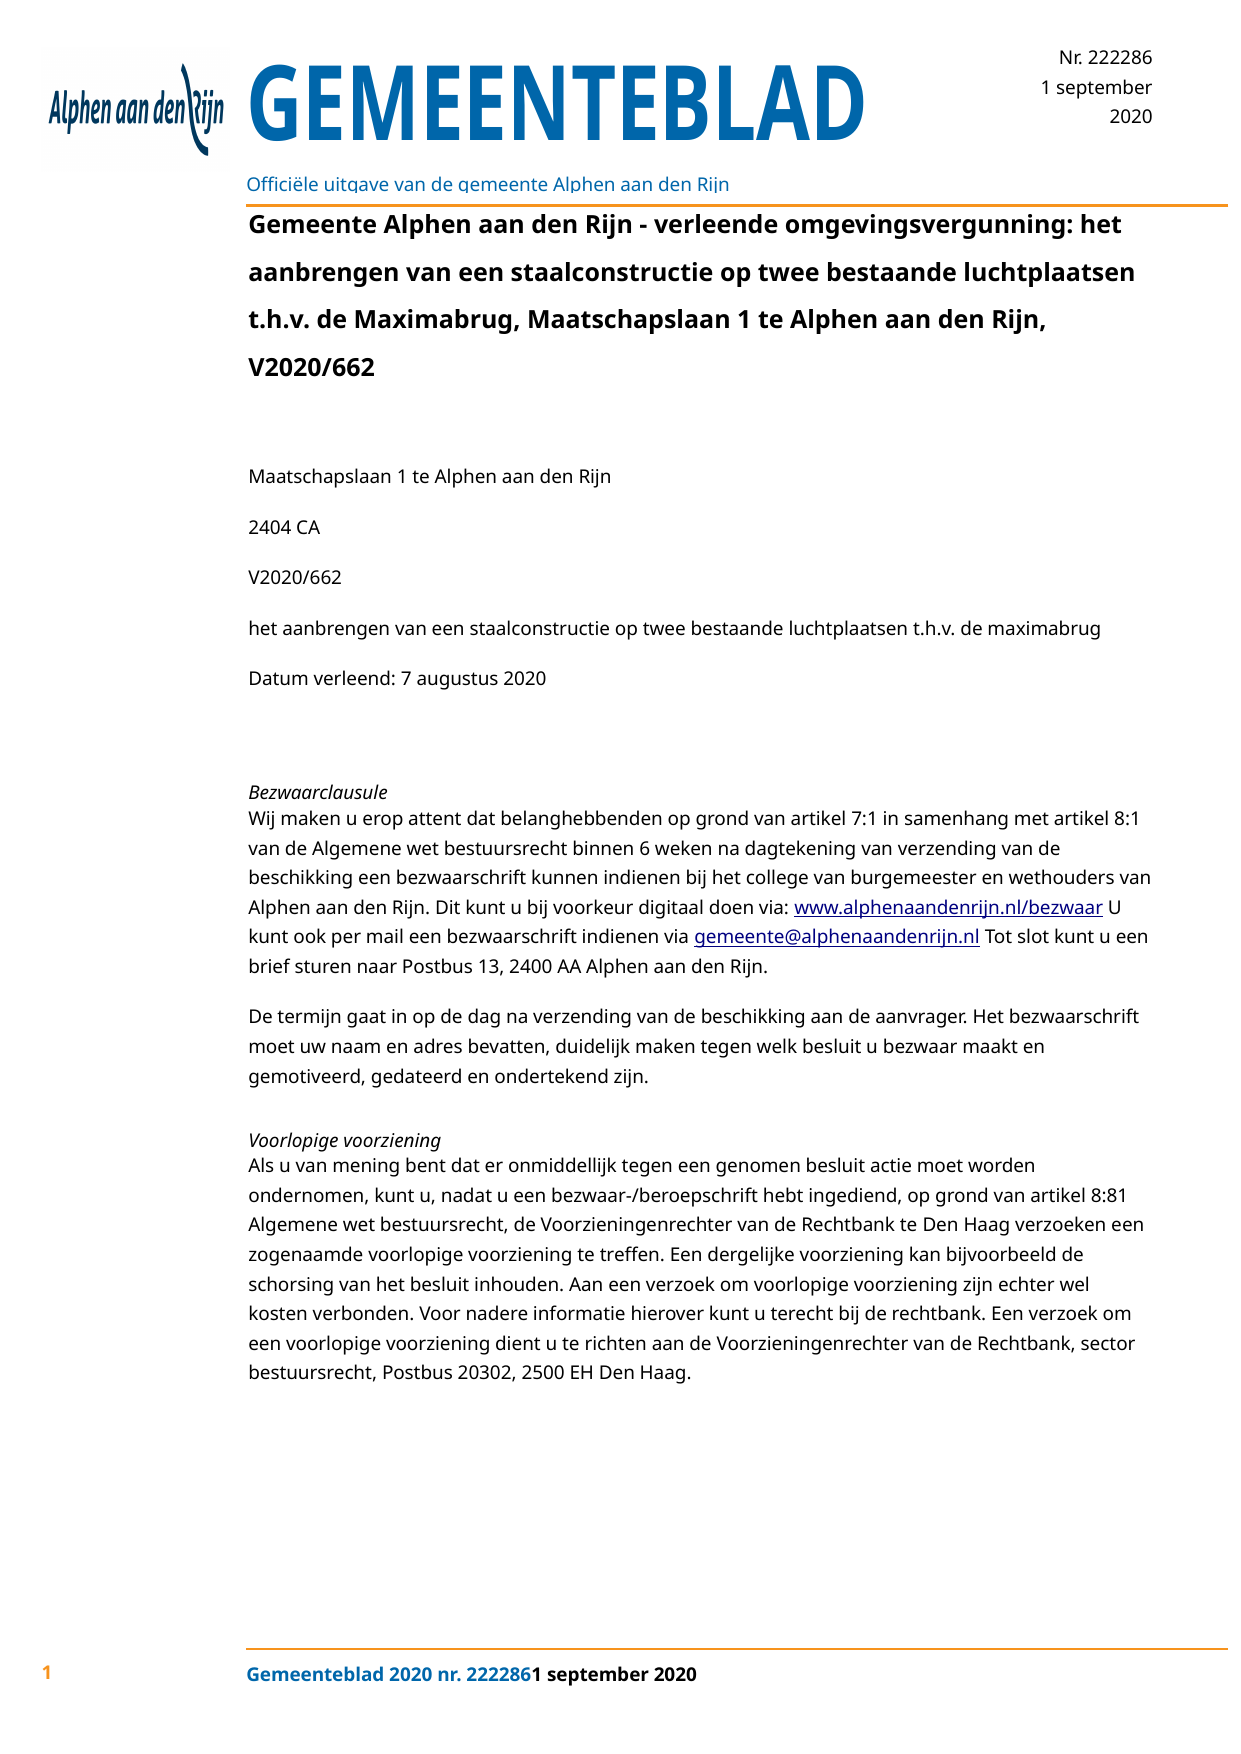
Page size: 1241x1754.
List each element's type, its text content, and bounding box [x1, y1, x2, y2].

text het aanbrengen van een staalconstructie op twee bestaande luchtplaatsen t.h.v. de maximabrug [248, 615, 1152, 641]
text Gemeente Alphen aan den Rijn - verleende omgevingsvergunning: het aanbrengen van een staalconstructie op twee bestaande luchtplaatsen t.h.v. de Maximabrug, Maatschapslaan 1 te Alphen aan den Rijn, V2020/662 [248, 207, 1152, 384]
text De termijn gaat in op de dag na verzending van de beschikking aan de aanvrager. Het bezwaarschrift moet uw naam en adres bevatten, duidelijk maken tegen welk besluit u bezwaar maakt en gemotiveerd, gedateerd en ondertekend zijn. [248, 1004, 1152, 1088]
text Maatschapslaan 1 te Alphen aan den Rijn [248, 463, 1152, 489]
text Als u van mening bent dat er onmiddellijk tegen een genomen besluit actie moet worden ondernomen, kunt u, nadat u een bezwaar-/beroepschrift hebt ingediend, op grond van artikel 8:81 Algemene wet bestuursrecht, de Voorzieningenrechter van de Rechtbank te Den Haag verzoeken een zogenaamde voorlopige voorziening te treffen. Een dergelijke voorziening kan bijvoorbeeld de schorsing van het besluit inhouden. Aan een verzoek om voorlopige voorziening zijn echter wel kosten verbonden. Voor nadere informatie hierover kunt u terecht bij de rechtbank. Een verzoek om een voorlopige voorziening dient u te richten aan de Voorzieningenrechter van de Rechtbank, sector bestuursrecht, Postbus 20302, 2500 EH Den Haag. [248, 1152, 1152, 1385]
text Datum verleend: 7 augustus 2020 [248, 665, 1152, 691]
picture [41, 47, 231, 172]
text Voorlopige voorziening [248, 1127, 1152, 1152]
text Bezwaarclausule [248, 779, 1152, 805]
text Wij maken u erop attent dat belanghebbenden op grond van artikel 7:1 in samenhang met artikel 8:1 van de Algemene wet bestuursrecht binnen 6 weken na dagtekening van verzending van de beschikking een bezwaarschrift kunnen indienen bij het college van burgemeester en wethouders van Alphen aan den Rijn. Dit kunt u bij voorkeur digitaal doen via: www.alphenaandenrijn.nl/bezwaar U kunt ook per mail een bezwaarschrift indienen via gemeente@alphenaandenrijn.nl Tot slot kunt u een brief sturen naar Postbus 13, 2400 AA Alphen aan den Rijn. [248, 805, 1152, 979]
text V2020/662 [248, 564, 1152, 590]
text 2404 CA [248, 514, 1152, 540]
